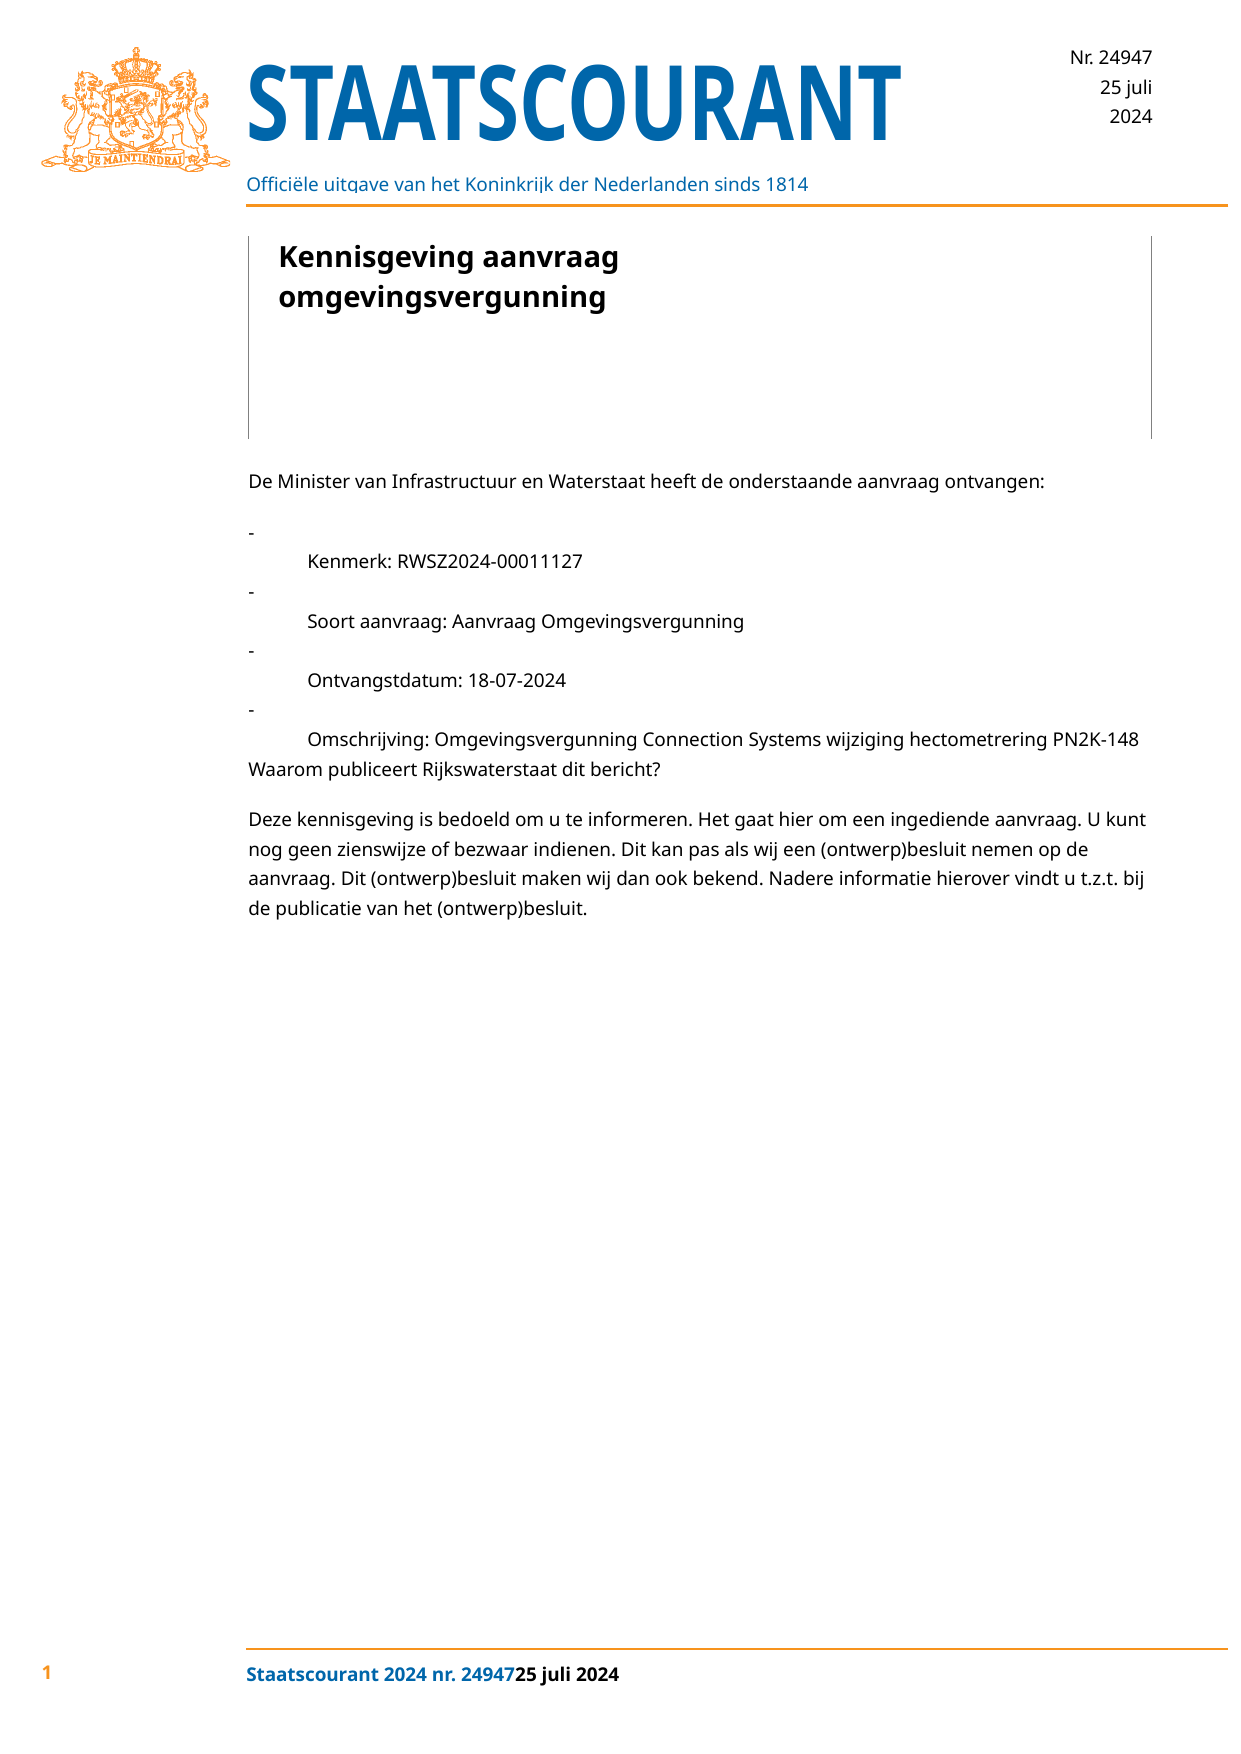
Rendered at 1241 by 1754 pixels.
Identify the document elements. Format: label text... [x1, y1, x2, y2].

list Soort aanvraag: Aanvraag Omgevingsvergunning [248, 608, 1152, 633]
table_header [850, 414, 1151, 439]
picture [41, 47, 231, 172]
table_header [850, 236, 912, 413]
list Omschrijving: Omgevingsvergunning Connection Systems wijziging hectometrering PN2K-148 [248, 726, 1152, 752]
text Deze kennisgeving is bedoeld om u te informeren. Het gaat hier om een ingediende aanvraag. U kunt nog geen zienswijze of bezwaar indienen. Dit kan pas als wij een (ontwerp)besluit nemen op de aanvraag. Dit (ontwerp)besluit maken wij dan ook bekend. Nadere informatie hierover vindt u t.z.t. bij de publicatie van het (ontwerp)besluit. [248, 806, 1152, 921]
list Kenmerk: RWSZ2024-00011127 [248, 549, 1152, 574]
table_header Kennisgeving aanvraag omgevingsvergunning [249, 236, 850, 439]
table_header [1090, 236, 1151, 413]
list Ontvangstdatum: 18-07-2024 [248, 667, 1152, 693]
text De Minister van Infrastructuur en Waterstaat heeft de onderstaande aanvraag ontvangen: [248, 469, 1152, 494]
text Waarom publiceert Rijkswaterstaat dit bericht? [248, 756, 1152, 781]
picture [912, 236, 1090, 414]
